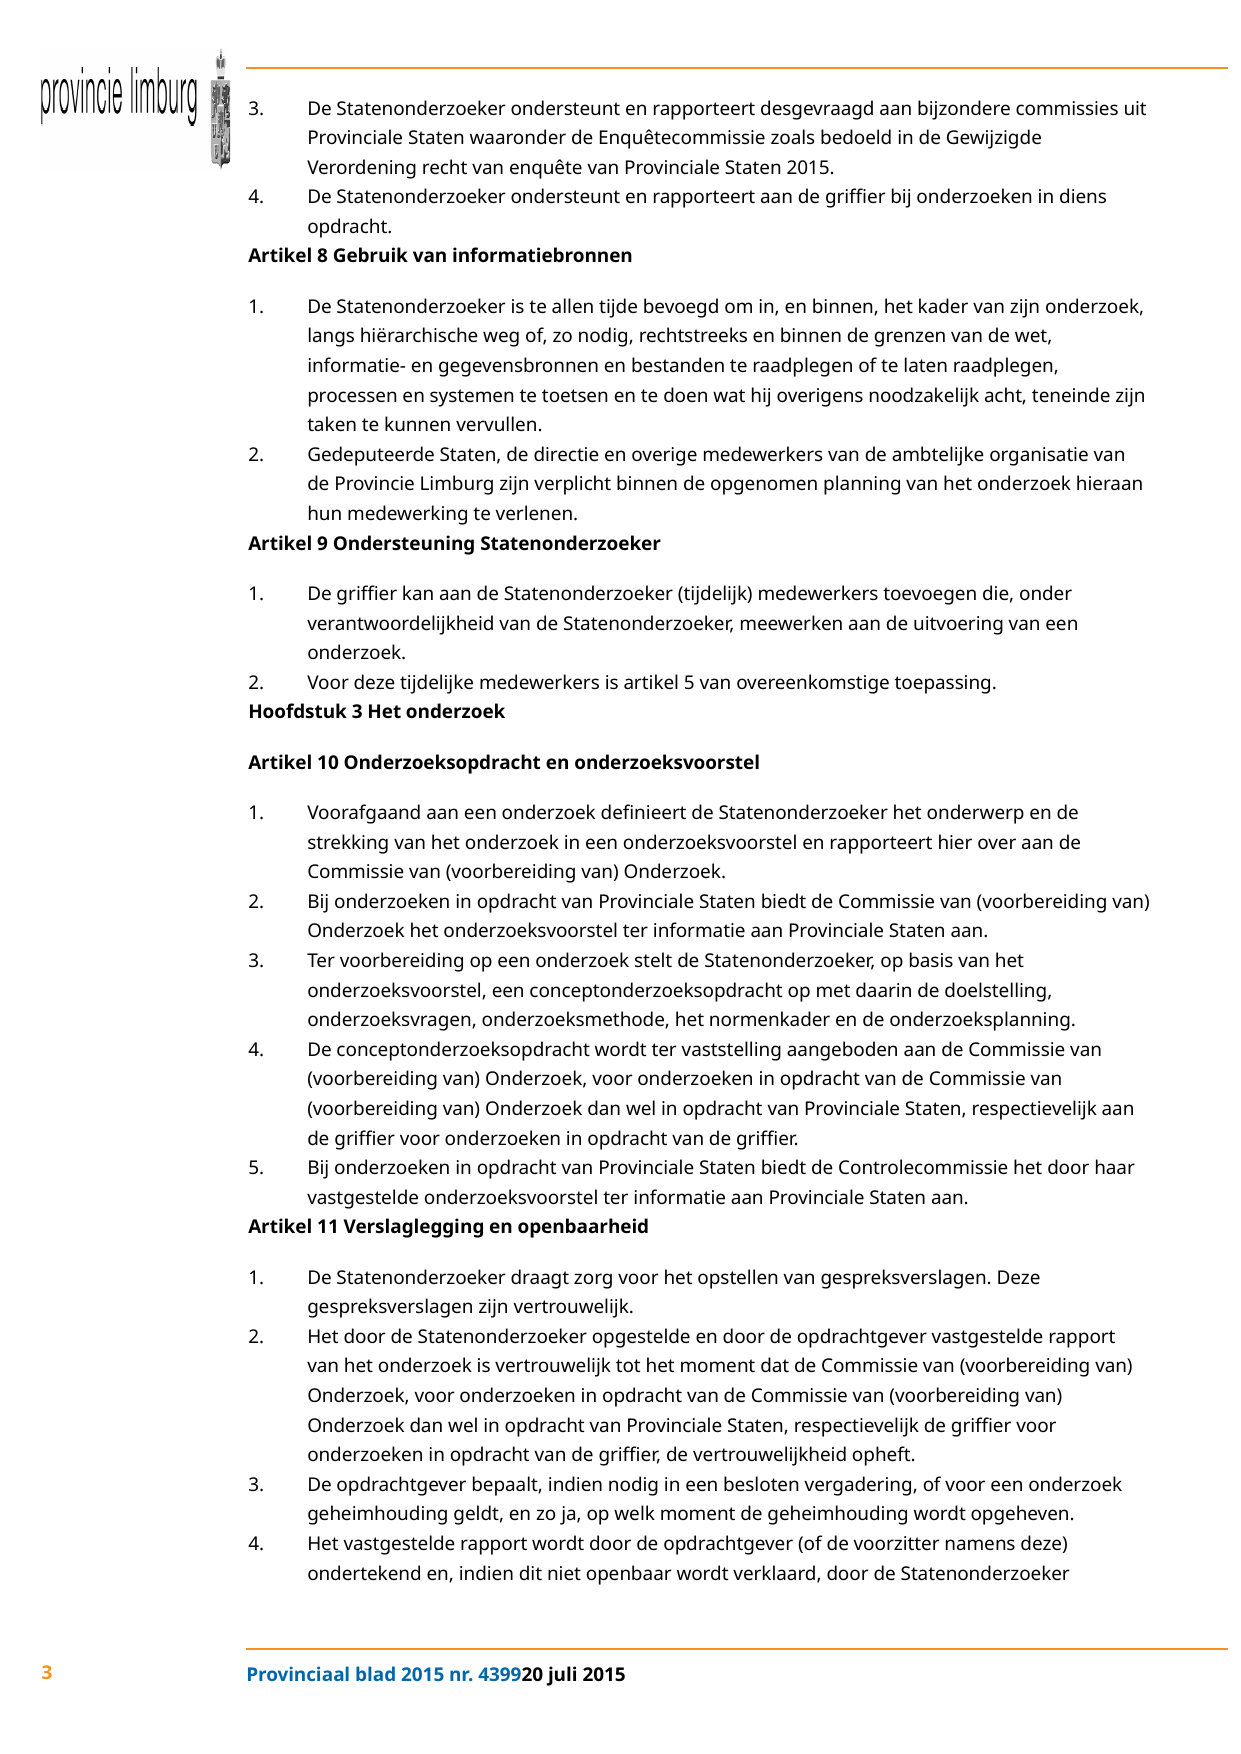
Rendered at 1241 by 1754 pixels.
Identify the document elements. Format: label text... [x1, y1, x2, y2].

text Artikel 8 Gebruik van informatiebronnen [248, 243, 1152, 268]
list De Statenonderzoeker ondersteunt en rapporteert desgevraagd aan bijzondere commissies uit Provinciale Staten waaronder de Enquêtecommissie zoals bedoeld in de Gewijzigde Verordening recht van enquête van Provinciale Staten 2015. [248, 95, 1152, 180]
text Artikel 9 Ondersteuning Statenonderzoeker [248, 530, 1152, 556]
picture [41, 47, 231, 172]
text Artikel 11 Verslaglegging en openbaarheid [248, 1213, 1152, 1239]
list Het door de Statenonderzoeker opgestelde en door de opdrachtgever vastgestelde rapport van het onderzoek is vertrouwelijk tot het moment dat de Commissie van (voorbereiding van) Onderzoek, voor onderzoeken in opdracht van de Commissie van (voorbereiding van) Onderzoek dan wel in opdracht van Provinciale Staten, respectievelijk de griffier voor onderzoeken in opdracht van de griffier, de vertrouwelijkheid opheft. [248, 1323, 1152, 1467]
text Hoofdstuk 3 Het onderzoek [248, 698, 1152, 724]
list De Statenonderzoeker draagt zorg voor het opstellen van gespreksverslagen. Deze gespreksverslagen zijn vertrouwelijk. [248, 1264, 1152, 1319]
list Voorafgaand aan een onderzoek definieert de Statenonderzoeker het onderwerp en de strekking van het onderzoek in een onderzoeksvoorstel en rapporteert hier over aan de Commissie van (voorbereiding van) Onderzoek. [248, 799, 1152, 884]
list De conceptonderzoeksopdracht wordt ter vaststelling aangeboden aan de Commissie van (voorbereiding van) Onderzoek, voor onderzoeken in opdracht van de Commissie van (voorbereiding van) Onderzoek dan wel in opdracht van Provinciale Staten, respectievelijk aan de griffier voor onderzoeken in opdracht van de griffier. [248, 1036, 1152, 1151]
list Ter voorbereiding op een onderzoek stelt de Statenonderzoeker, op basis van het onderzoeksvoorstel, een conceptonderzoeksopdracht op met daarin de doelstelling, onderzoeksvragen, onderzoeksmethode, het normenkader en de onderzoeksplanning. [248, 947, 1152, 1032]
list De opdrachtgever bepaalt, indien nodig in een besloten vergadering, of voor een onderzoek geheimhouding geldt, en zo ja, op welk moment de geheimhouding wordt opgeheven. [248, 1471, 1152, 1526]
list Het vastgestelde rapport wordt door de opdrachtgever (of de voorzitter namens deze) ondertekend en, indien dit niet openbaar wordt verklaard, door de Statenonderzoeker [248, 1530, 1152, 1586]
text Artikel 10 Onderzoeksopdracht en onderzoeksvoorstel [248, 749, 1152, 775]
list De Statenonderzoeker ondersteunt en rapporteert aan de griffier bij onderzoeken in diens opdracht. [248, 183, 1152, 239]
list Gedeputeerde Staten, de directie en overige medewerkers van de ambtelijke organisatie van de Provincie Limburg zijn verplicht binnen de opgenomen planning van het onderzoek hieraan hun medewerking te verlenen. [248, 441, 1152, 526]
list De Statenonderzoeker is te allen tijde bevoegd om in, en binnen, het kader van zijn onderzoek, langs hiërarchische weg of, zo nodig, rechtstreeks en binnen de grenzen van de wet, informatie- en gegevensbronnen en bestanden te raadplegen of te laten raadplegen, processen en systemen te toetsen en te doen wat hij overigens noodzakelijk acht, teneinde zijn taken te kunnen vervullen. [248, 293, 1152, 437]
list Voor deze tijdelijke medewerkers is artikel 5 van overeenkomstige toepassing. [248, 669, 1152, 695]
list Bij onderzoeken in opdracht van Provinciale Staten biedt de Controlecommissie het door haar vastgestelde onderzoeksvoorstel ter informatie aan Provinciale Staten aan. [248, 1154, 1152, 1210]
list Bij onderzoeken in opdracht van Provinciale Staten biedt de Commissie van (voorbereiding van) Onderzoek het onderzoeksvoorstel ter informatie aan Provinciale Staten aan. [248, 888, 1152, 943]
list De griffier kan aan de Statenonderzoeker (tijdelijk) medewerkers toevoegen die, onder verantwoordelijkheid van de Statenonderzoeker, meewerken aan de uitvoering van een onderzoek. [248, 580, 1152, 665]
